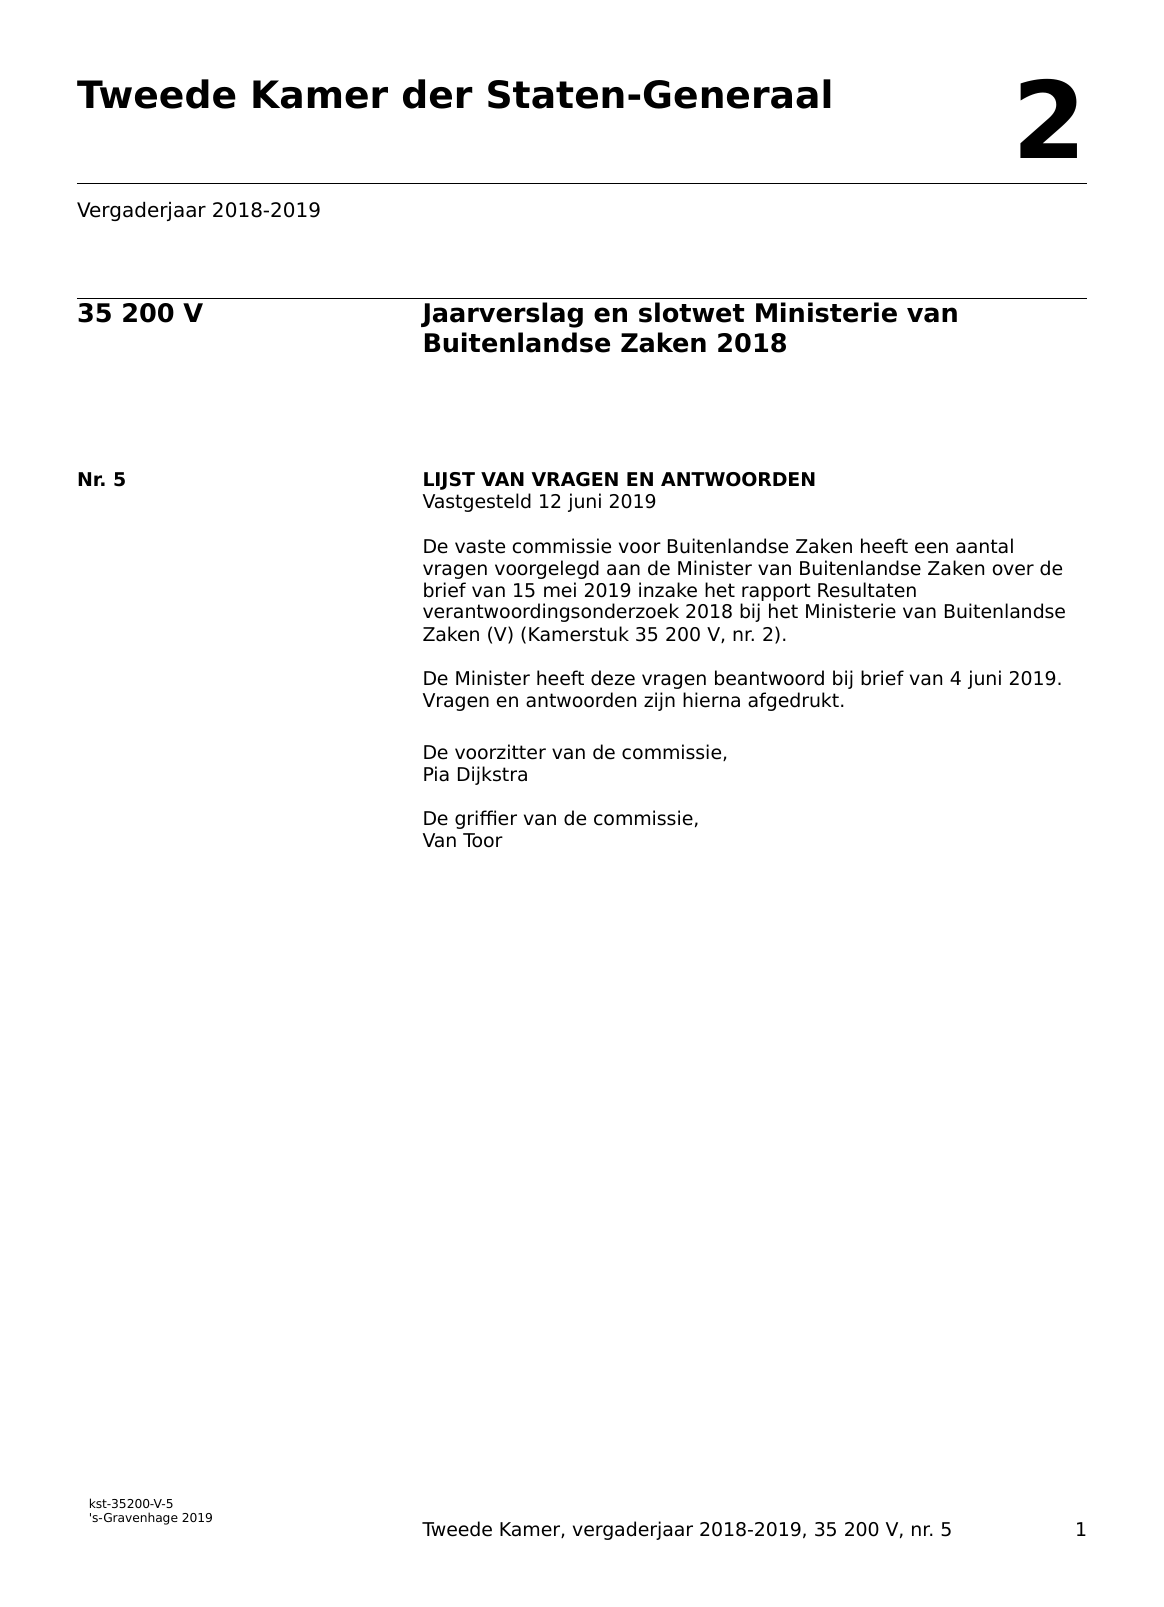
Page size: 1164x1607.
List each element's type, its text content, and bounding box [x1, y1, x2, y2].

text De vaste commissie voor Buitenlandse Zaken heeft een aantal vragen voorgelegd aan de Minister van Buitenlandse Zaken over de brief van 15 mei 2019 inzake het rapport Resultaten verantwoordingsonderzoek 2018 bij het Ministerie van Buitenlandse Zaken (V) (Kamerstuk 35 200 V, nr. 2). [422, 536, 1087, 645]
subtitle 35 200 V Jaarverslag en slotwet Ministerie van Buitenlandse Zaken 2018 [77, 299, 1087, 358]
table_cell Vergaderjaar 2018-2019 [77, 184, 1087, 298]
text kst-35200-V-5 [88, 1497, 323, 1511]
table_header 2 [886, 59, 1087, 183]
text 's-Gravenhage 2019 [88, 1511, 323, 1525]
subtitle Nr. 5 LIJST VAN VRAGEN EN ANTWOORDEN [77, 469, 1087, 491]
text De Minister heeft deze vragen beantwoord bij brief van 4 juni 2019. Vragen en antwoorden zijn hierna afgedrukt. [422, 668, 1087, 712]
text De voorzitter van de commissie, Pia Dijkstra [422, 742, 1087, 786]
text Vastgesteld 12 juni 2019 [422, 491, 1087, 513]
text De griffier van de commissie, Van Toor [422, 808, 1087, 852]
table_header Tweede Kamer der Staten-Generaal [77, 59, 886, 183]
